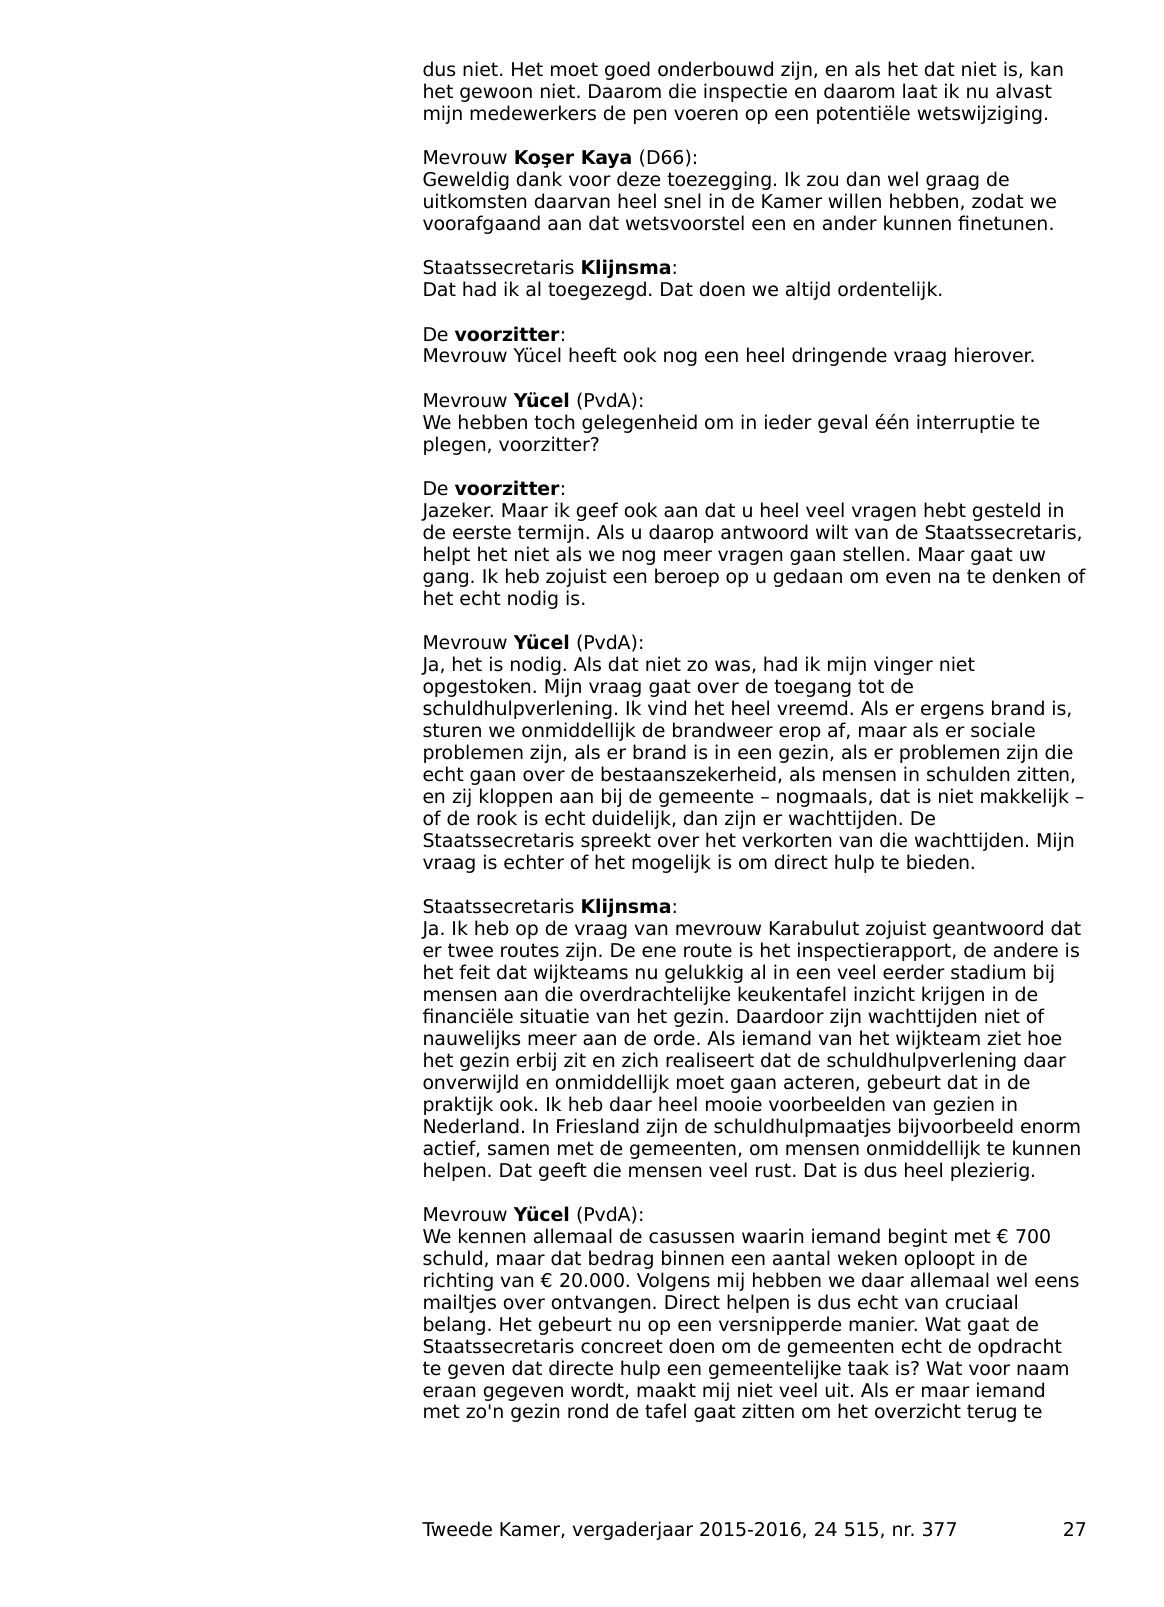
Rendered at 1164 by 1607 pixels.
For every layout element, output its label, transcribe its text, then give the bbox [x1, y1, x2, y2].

text We kennen allemaal de casussen waarin iemand begint met € 700 schuld, maar dat bedrag binnen een aantal weken oploopt in de richting van € 20.000. Volgens mij hebben we daar allemaal wel eens mailtjes over ontvangen. Direct helpen is dus echt van cruciaal belang. Het gebeurt nu op een versnipperde manier. Wat gaat de Staatssecretaris concreet doen om de gemeenten echt de opdracht te geven dat directe hulp een gemeentelijke taak is? Wat voor naam eraan gegeven wordt, maakt mij niet veel uit. Als er maar iemand met zo'n gezin rond de tafel gaat zitten om het overzicht terug te [422, 1226, 1087, 1423]
text Ja, het is nodig. Als dat niet zo was, had ik mijn vinger niet opgestoken. Mijn vraag gaat over de toegang tot de schuldhulpverlening. Ik vind het heel vreemd. Als er ergens brand is, sturen we onmiddellijk de brandweer erop af, maar als er sociale problemen zijn, als er brand is in een gezin, als er problemen zijn die echt gaan over de bestaanszekerheid, als mensen in schulden zitten, en zij kloppen aan bij de gemeente – nogmaals, dat is niet makkelijk – of de rook is echt duidelijk, dan zijn er wachttijden. De Staatssecretaris spreekt over het verkorten van die wachttijden. Mijn vraag is echter of het mogelijk is om direct hulp te bieden. [422, 654, 1087, 873]
text Ja. Ik heb op de vraag van mevrouw Karabulut zojuist geantwoord dat er twee routes zijn. De ene route is het inspectierapport, de andere is het feit dat wijkteams nu gelukkig al in een veel eerder stadium bij mensen aan die overdrachtelijke keukentafel inzicht krijgen in de financiële situatie van het gezin. Daardoor zijn wachttijden niet of nauwelijks meer aan de orde. Als iemand van het wijkteam ziet hoe het gezin erbij zit en zich realiseert dat de schuldhulpverlening daar onverwijld en onmiddellijk moet gaan acteren, gebeurt dat in de praktijk ook. Ik heb daar heel mooie voorbeelden van gezien in Nederland. In Friesland zijn de schuldhulpmaatjes bijvoorbeeld enorm actief, samen met de gemeenten, om mensen onmiddellijk te kunnen helpen. Dat geeft die mensen veel rust. Dat is dus heel plezierig. [422, 918, 1087, 1181]
text Mevrouw Yücel heeft ook nog een heel dringende vraag hierover. [422, 345, 1087, 367]
text We hebben toch gelegenheid om in ieder geval één interruptie te plegen, voorzitter? [422, 412, 1087, 456]
text De voorzitter: [422, 478, 1087, 500]
text Mevrouw Yücel (PvdA): [422, 1204, 1087, 1226]
text Jazeker. Maar ik geef ook aan dat u heel veel vragen hebt gesteld in de eerste termijn. Als u daarop antwoord wilt van de Staatssecretaris, helpt het niet als we nog meer vragen gaan stellen. Maar gaat uw gang. Ik heb zojuist een beroep op u gedaan om even na te denken of het echt nodig is. [422, 500, 1087, 609]
text Dat had ik al toegezegd. Dat doen we altijd ordentelijk. [422, 279, 1087, 301]
text dus niet. Het moet goed onderbouwd zijn, en als het dat niet is, kan het gewoon niet. Daarom die inspectie en daarom laat ik nu alvast mijn medewerkers de pen voeren op een potentiële wetswijziging. [422, 59, 1087, 125]
text Mevrouw Yücel (PvdA): [422, 632, 1087, 654]
text Geweldig dank voor deze toezegging. Ik zou dan wel graag de uitkomsten daarvan heel snel in de Kamer willen hebben, zodat we voorafgaand aan dat wetsvoorstel een en ander kunnen finetunen. [422, 169, 1087, 235]
text Mevrouw Yücel (PvdA): [422, 389, 1087, 412]
text Mevrouw Koşer Kaya (D66): [422, 147, 1087, 169]
text Staatssecretaris Klijnsma: [422, 257, 1087, 279]
text De voorzitter: [422, 323, 1087, 345]
text Staatssecretaris Klijnsma: [422, 896, 1087, 918]
